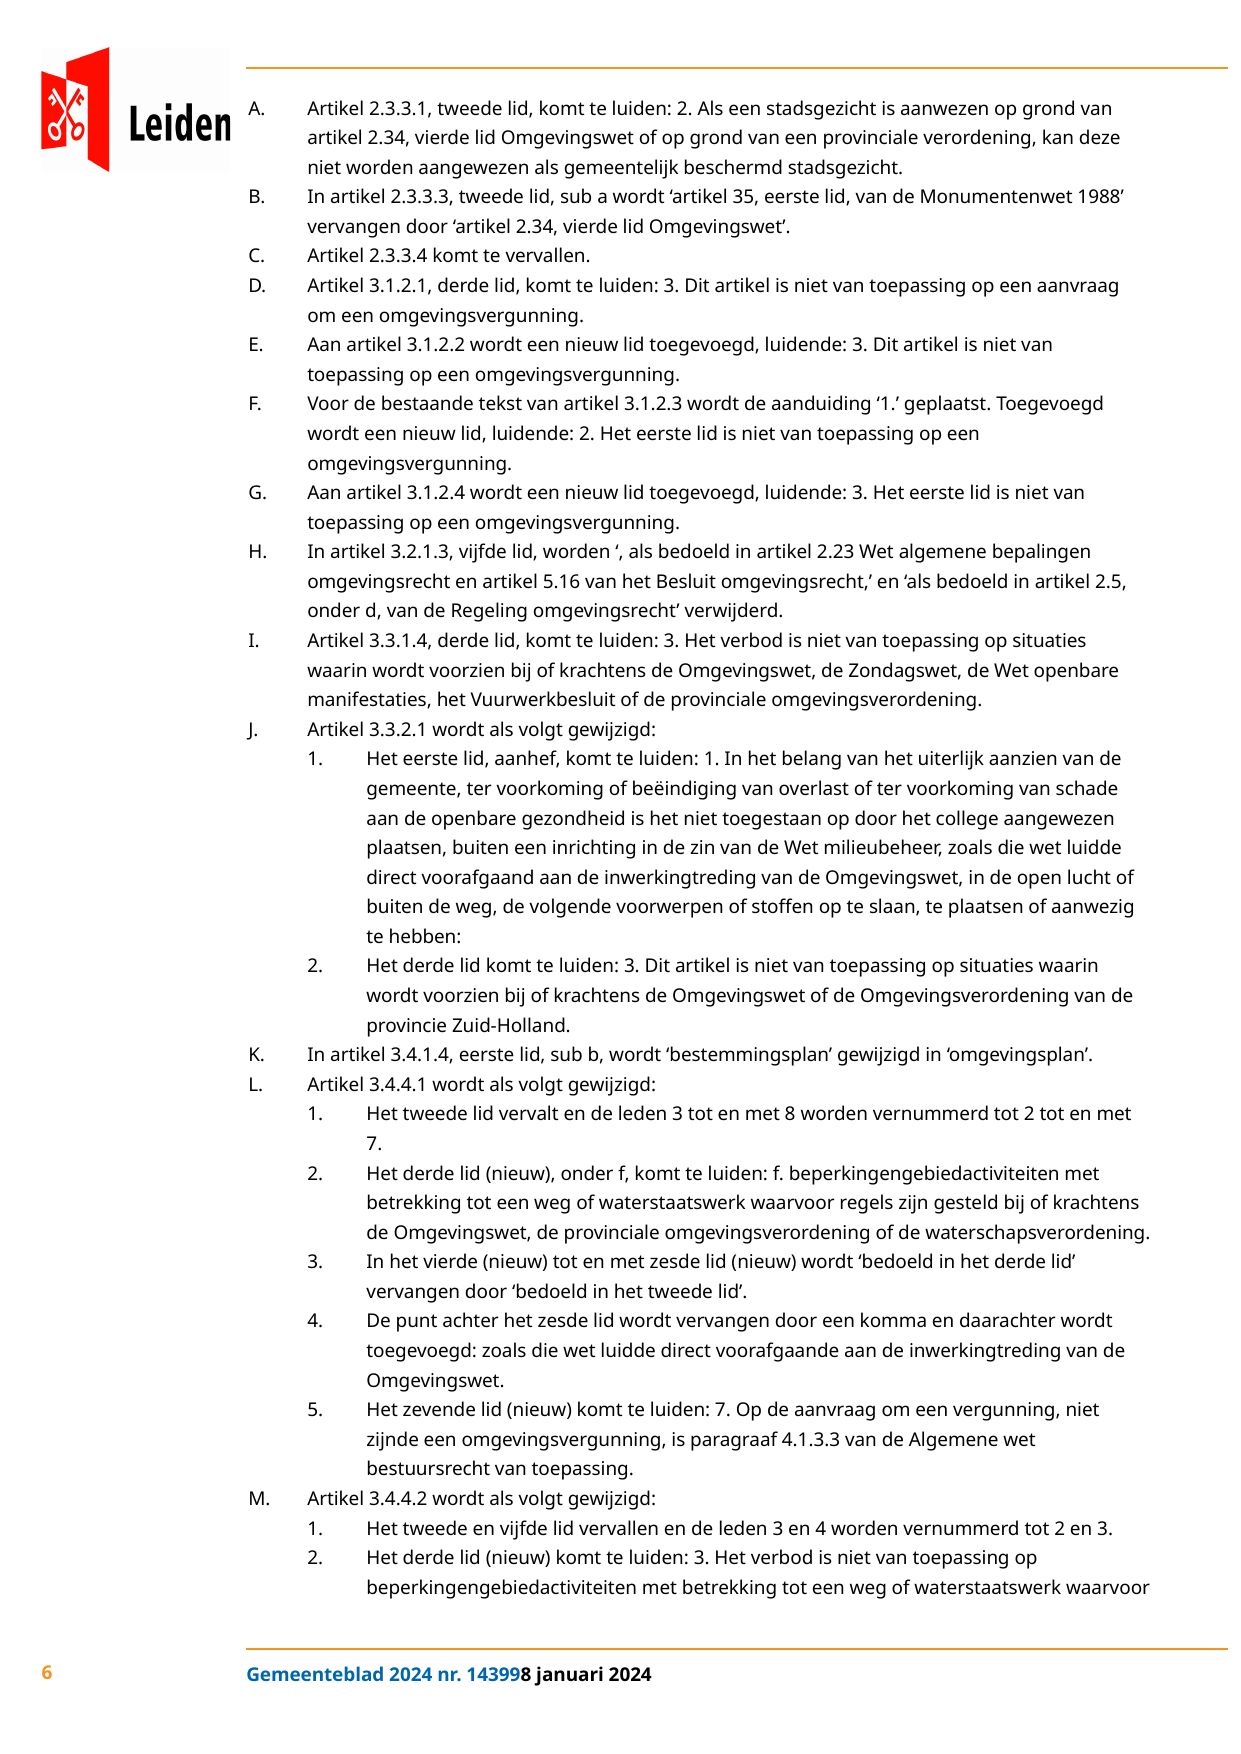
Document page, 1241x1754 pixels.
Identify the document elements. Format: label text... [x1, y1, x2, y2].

list Voor de bestaande tekst van artikel 3.1.2.3 wordt de aanduiding ‘1.’ geplaatst. Toegevoegd wordt een nieuw lid, luidende: 2. Het eerste lid is niet van toepassing op een omgevingsvergunning. [248, 391, 1152, 476]
list Het tweede en vijfde lid vervallen en de leden 3 en 4 worden vernummerd tot 2 en 3. [307, 1515, 1152, 1541]
list Het derde lid (nieuw), onder f, komt te luiden: f. beperkingengebiedactiviteiten met betrekking tot een weg of waterstaatswerk waarvoor regels zijn gesteld bij of krachtens de Omgevingswet, de provinciale omgevingsverordening of de waterschapsverordening. [307, 1160, 1152, 1245]
list Artikel 3.3.2.1 wordt als volgt gewijzigd: [248, 716, 1152, 742]
list Artikel 3.4.4.2 wordt als volgt gewijzigd: [248, 1485, 1152, 1511]
list In het vierde (nieuw) tot en met zesde lid (nieuw) wordt ‘bedoeld in het derde lid’ vervangen door ‘bedoeld in het tweede lid’. [307, 1248, 1152, 1304]
list Het eerste lid, aanhef, komt te luiden: 1. In het belang van het uiterlijk aanzien van de gemeente, ter voorkoming of beëindiging van overlast of ter voorkoming van schade aan de openbare gezondheid is het niet toegestaan op door het college aangewezen plaatsen, buiten een inrichting in de zin van de Wet milieubeheer, zoals die wet luidde direct voorafgaand aan de inwerkingtreding van de Omgevingswet, in de open lucht of buiten de weg, de volgende voorwerpen of stoffen op te slaan, te plaatsen of aanwezig te hebben: [307, 746, 1152, 949]
list Artikel 3.1.2.1, derde lid, komt te luiden: 3. Dit artikel is niet van toepassing op een aanvraag om een omgevingsvergunning. [248, 272, 1152, 328]
list Artikel 3.4.4.1 wordt als volgt gewijzigd: [248, 1071, 1152, 1097]
list Het derde lid komt te luiden: 3. Dit artikel is niet van toepassing op situaties waarin wordt voorzien bij of krachtens de Omgevingswet of de Omgevingsverordening van de provincie Zuid-Holland. [307, 953, 1152, 1038]
list Het tweede lid vervalt en de leden 3 tot en met 8 worden vernummerd tot 2 tot en met 7. [307, 1101, 1152, 1156]
list Aan artikel 3.1.2.4 wordt een nieuw lid toegevoegd, luidende: 3. Het eerste lid is niet van toepassing op een omgevingsvergunning. [248, 479, 1152, 535]
list Artikel 3.3.1.4, derde lid, komt te luiden: 3. Het verbod is niet van toepassing op situaties waarin wordt voorzien bij of krachtens de Omgevingswet, de Zondagswet, de Wet openbare manifestaties, het Vuurwerkbesluit of de provinciale omgevingsverordening. [248, 627, 1152, 712]
picture [41, 47, 231, 172]
list Aan artikel 3.1.2.2 wordt een nieuw lid toegevoegd, luidende: 3. Dit artikel is niet van toepassing op een omgevingsvergunning. [248, 331, 1152, 387]
list Artikel 2.3.3.4 komt te vervallen. [248, 243, 1152, 268]
list Artikel 2.3.3.1, tweede lid, komt te luiden: 2. Als een stadsgezicht is aanwezen op grond van artikel 2.34, vierde lid Omgevingswet of op grond van een provinciale verordening, kan deze niet worden aangewezen als gemeentelijk beschermd stadsgezicht. [248, 95, 1152, 180]
list Het derde lid (nieuw) komt te luiden: 3. Het verbod is niet van toepassing op beperkingengebiedactiviteiten met betrekking tot een weg of waterstaatswerk waarvoor [307, 1544, 1152, 1600]
list De punt achter het zesde lid wordt vervangen door een komma en daarachter wordt toegevoegd: zoals die wet luidde direct voorafgaande aan de inwerkingtreding van de Omgevingswet. [307, 1308, 1152, 1393]
list Het zevende lid (nieuw) komt te luiden: 7. Op de aanvraag om een vergunning, niet zijnde een omgevingsvergunning, is paragraaf 4.1.3.3 van de Algemene wet bestuursrecht van toepassing. [307, 1396, 1152, 1481]
list In artikel 3.4.1.4, eerste lid, sub b, wordt ‘bestemmingsplan’ gewijzigd in ‘omgevingsplan’. [248, 1041, 1152, 1067]
list In artikel 3.2.1.3, vijfde lid, worden ‘, als bedoeld in artikel 2.23 Wet algemene bepalingen omgevingsrecht en artikel 5.16 van het Besluit omgevingsrecht,’ en ‘als bedoeld in artikel 2.5, onder d, van de Regeling omgevingsrecht’ verwijderd. [248, 538, 1152, 623]
list In artikel 2.3.3.3, tweede lid, sub a wordt ‘artikel 35, eerste lid, van de Monumentenwet 1988’ vervangen door ‘artikel 2.34, vierde lid Omgevingswet’. [248, 183, 1152, 239]
